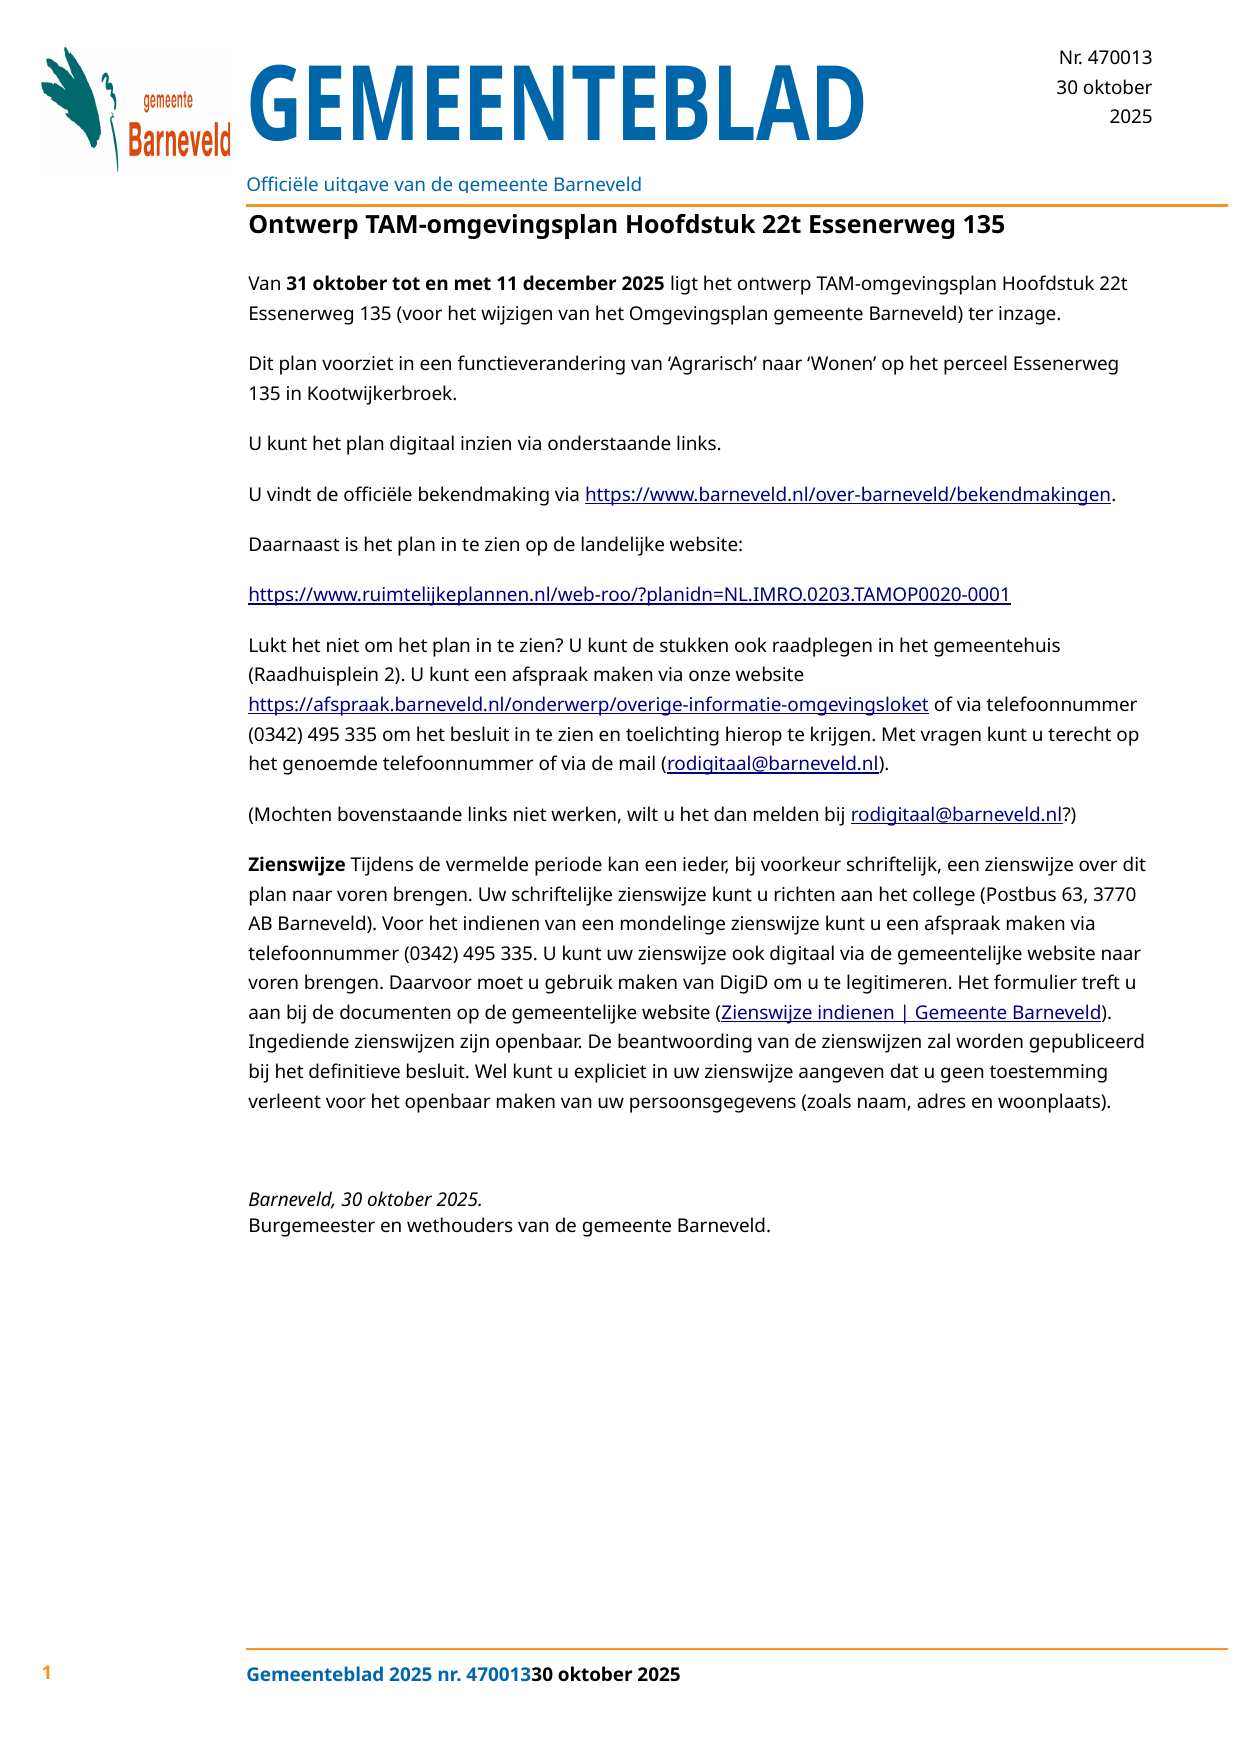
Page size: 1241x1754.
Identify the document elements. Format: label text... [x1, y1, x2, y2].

text Zienswijze Tijdens de vermelde periode kan een ieder, bij voorkeur schriftelijk, een zienswijze over dit plan naar voren brengen. Uw schriftelijke zienswijze kunt u richten aan het college (Postbus 63, 3770 AB Barneveld). Voor het indienen van een mondelinge zienswijze kunt u een afspraak maken via telefoonnummer (0342) 495 335. U kunt uw zienswijze ook digitaal via de gemeentelijke website naar voren brengen. Daarvoor moet u gebruik maken van DigiD om u te legitimeren. Het formulier treft u aan bij de documenten op de gemeentelijke website (Zienswijze indienen | Gemeente Barneveld). Ingediende zienswijzen zijn openbaar. De beantwoording van de zienswijzen zal worden gepubliceerd bij het definitieve besluit. Wel kunt u expliciet in uw zienswijze aangeven dat u geen toestemming verleent voor het openbaar maken van uw persoonsgegevens (zoals naam, adres en woonplaats). [248, 851, 1152, 1113]
text (Mochten bovenstaande links niet werken, wilt u het dan melden bij rodigitaal@barneveld.nl?) [248, 801, 1152, 826]
text Lukt het niet om het plan in te zien? U kunt de stukken ook raadplegen in het gemeentehuis (Raadhuisplein 2). U kunt een afspraak maken via onze website https://afspraak.barneveld.nl/onderwerp/overige-informatie-omgevingsloket of via telefoonnummer (0342) 495 335 om het besluit in te zien en toelichting hierop te krijgen. Met vragen kunt u terecht op het genoemde telefoonnummer of via de mail (rodigitaal@barneveld.nl). [248, 632, 1152, 776]
picture [41, 47, 231, 172]
text Daarnaast is het plan in te zien op de landelijke website: [248, 531, 1152, 557]
text https://www.ruimtelijkeplannen.nl/web-roo/?planidn=NL.IMRO.0203.TAMOP0020-0001 [248, 582, 1152, 607]
text U vindt de officiële bekendmaking via https://www.barneveld.nl/over-barneveld/bekendmakingen. [248, 481, 1152, 506]
text Burgemeester en wethouders van de gemeente Barneveld. [248, 1212, 1152, 1237]
text Van 31 oktober tot en met 11 december 2025 ligt het ontwerp TAM-omgevingsplan Hoofdstuk 22t Essenerweg 135 (voor het wijzigen van het Omgevingsplan gemeente Barneveld) ter inzage. [248, 270, 1152, 326]
text U kunt het plan digitaal inzien via onderstaande links. [248, 430, 1152, 456]
text Barneveld, 30 oktober 2025. [248, 1186, 1152, 1212]
text Dit plan voorziet in een functieverandering van ‘Agrarisch’ naar ‘Wonen’ op het perceel Essenerweg 135 in Kootwijkerbroek. [248, 350, 1152, 406]
text Ontwerp TAM-omgevingsplan Hoofdstuk 22t Essenerweg 135 [248, 207, 1152, 241]
